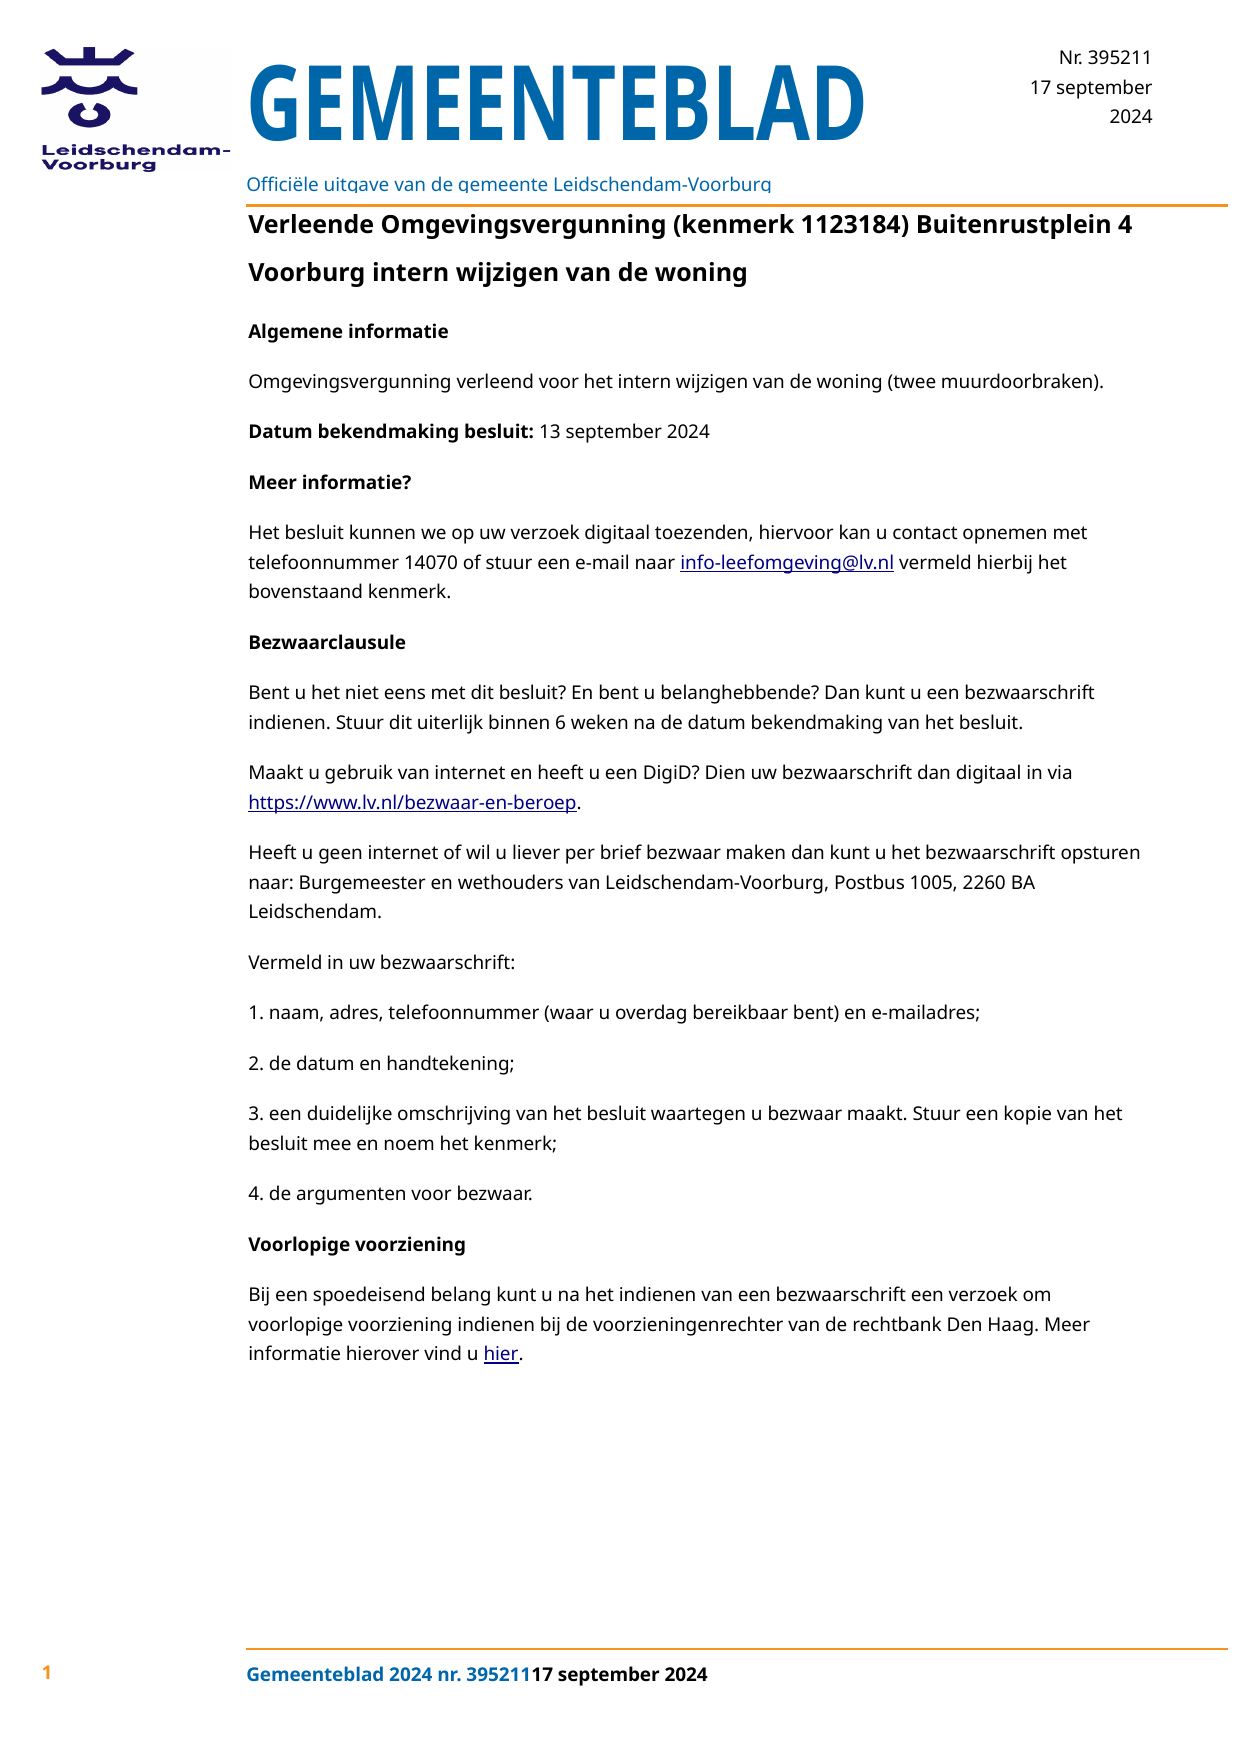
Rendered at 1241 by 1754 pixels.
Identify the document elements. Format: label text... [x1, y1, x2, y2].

text Bezwaarclausule [248, 629, 1152, 655]
text Bent u het niet eens met dit besluit? En bent u belanghebbende? Dan kunt u een bezwaarschrift indienen. Stuur dit uiterlijk binnen 6 weken na de datum bekendmaking van het besluit. [248, 679, 1152, 735]
text Heeft u geen internet of wil u liever per brief bezwaar maken dan kunt u het bezwaarschrift opsturen naar: Burgemeester en wethouders van Leidschendam-Voorburg, Postbus 1005, 2260 BA Leidschendam. [248, 839, 1152, 924]
text 3. een duidelijke omschrijving van het besluit waartegen u bezwaar maakt. Stuur een kopie van het besluit mee en noem het kenmerk; [248, 1100, 1152, 1156]
text Omgevingsvergunning verleend voor het intern wijzigen van de woning (twee muurdoorbraken). [248, 368, 1152, 394]
text Verleende Omgevingsvergunning (kenmerk 1123184) Buitenrustplein 4 Voorburg intern wijzigen van de woning [248, 207, 1152, 288]
text Meer informatie? [248, 469, 1152, 495]
text Bij een spoedeisend belang kunt u na het indienen van een bezwaarschrift een verzoek om voorlopige voorziening indienen bij de voorzieningenrechter van de rechtbank Den Haag. Meer informatie hierover vind u hier. [248, 1281, 1152, 1366]
text 4. de argumenten voor bezwaar. [248, 1180, 1152, 1206]
text Maakt u gebruik van internet en heeft u een DigiD? Dien uw bezwaarschrift dan digitaal in via https://www.lv.nl/bezwaar-en-beroep. [248, 759, 1152, 815]
text Vermeld in uw bezwaarschrift: [248, 949, 1152, 975]
text Datum bekendmaking besluit: 13 september 2024 [248, 419, 1152, 444]
text Algemene informatie [248, 318, 1152, 344]
picture [41, 47, 231, 172]
text Voorlopige voorziening [248, 1231, 1152, 1257]
text Het besluit kunnen we op uw verzoek digitaal toezenden, hiervoor kan u contact opnemen met telefoonnummer 14070 of stuur een e-mail naar info-leefomgeving@lv.nl vermeld hierbij het bovenstaand kenmerk. [248, 519, 1152, 604]
text 2. de datum en handtekening; [248, 1050, 1152, 1076]
text 1. naam, adres, telefoonnummer (waar u overdag bereikbaar bent) en e-mailadres; [248, 999, 1152, 1025]
